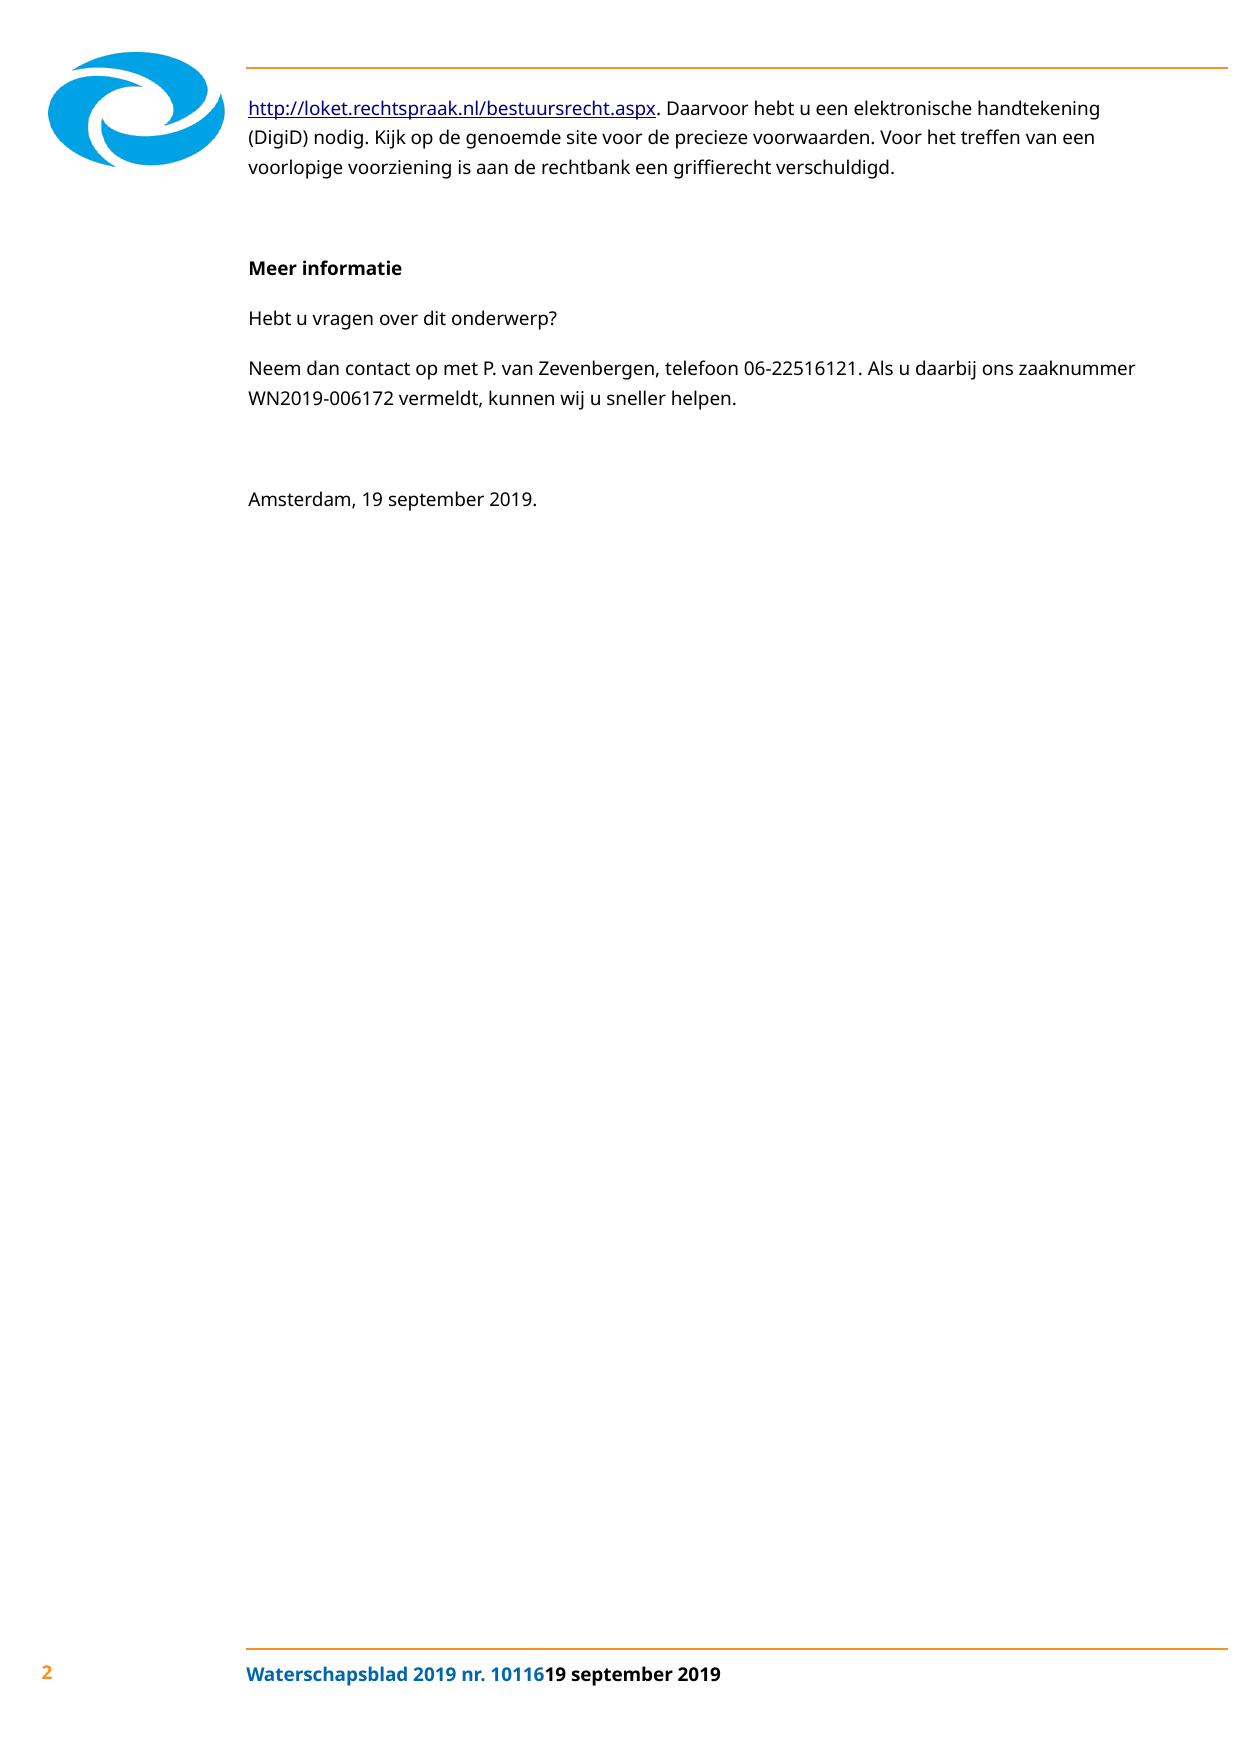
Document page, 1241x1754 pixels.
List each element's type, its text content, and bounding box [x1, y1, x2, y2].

text Amsterdam, 19 september 2019. [248, 486, 1152, 512]
text http://loket.rechtspraak.nl/bestuursrecht.aspx. Daarvoor hebt u een elektronische handtekening (DigiD) nodig. Kijk op de genoemde site voor de precieze voorwaarden. Voor het treffen van een voorlopige voorziening is aan de rechtbank een griffierecht verschuldigd. [248, 95, 1152, 180]
text Hebt u vragen over dit onderwerp? [248, 305, 1152, 331]
text Neem dan contact op met P. van Zevenbergen, telefoon 06-22516121. Als u daarbij ons zaaknummer WN2019-006172 vermeldt, kunnen wij u sneller helpen. [248, 356, 1152, 411]
text Meer informatie [248, 255, 1152, 281]
picture [41, 47, 231, 172]
